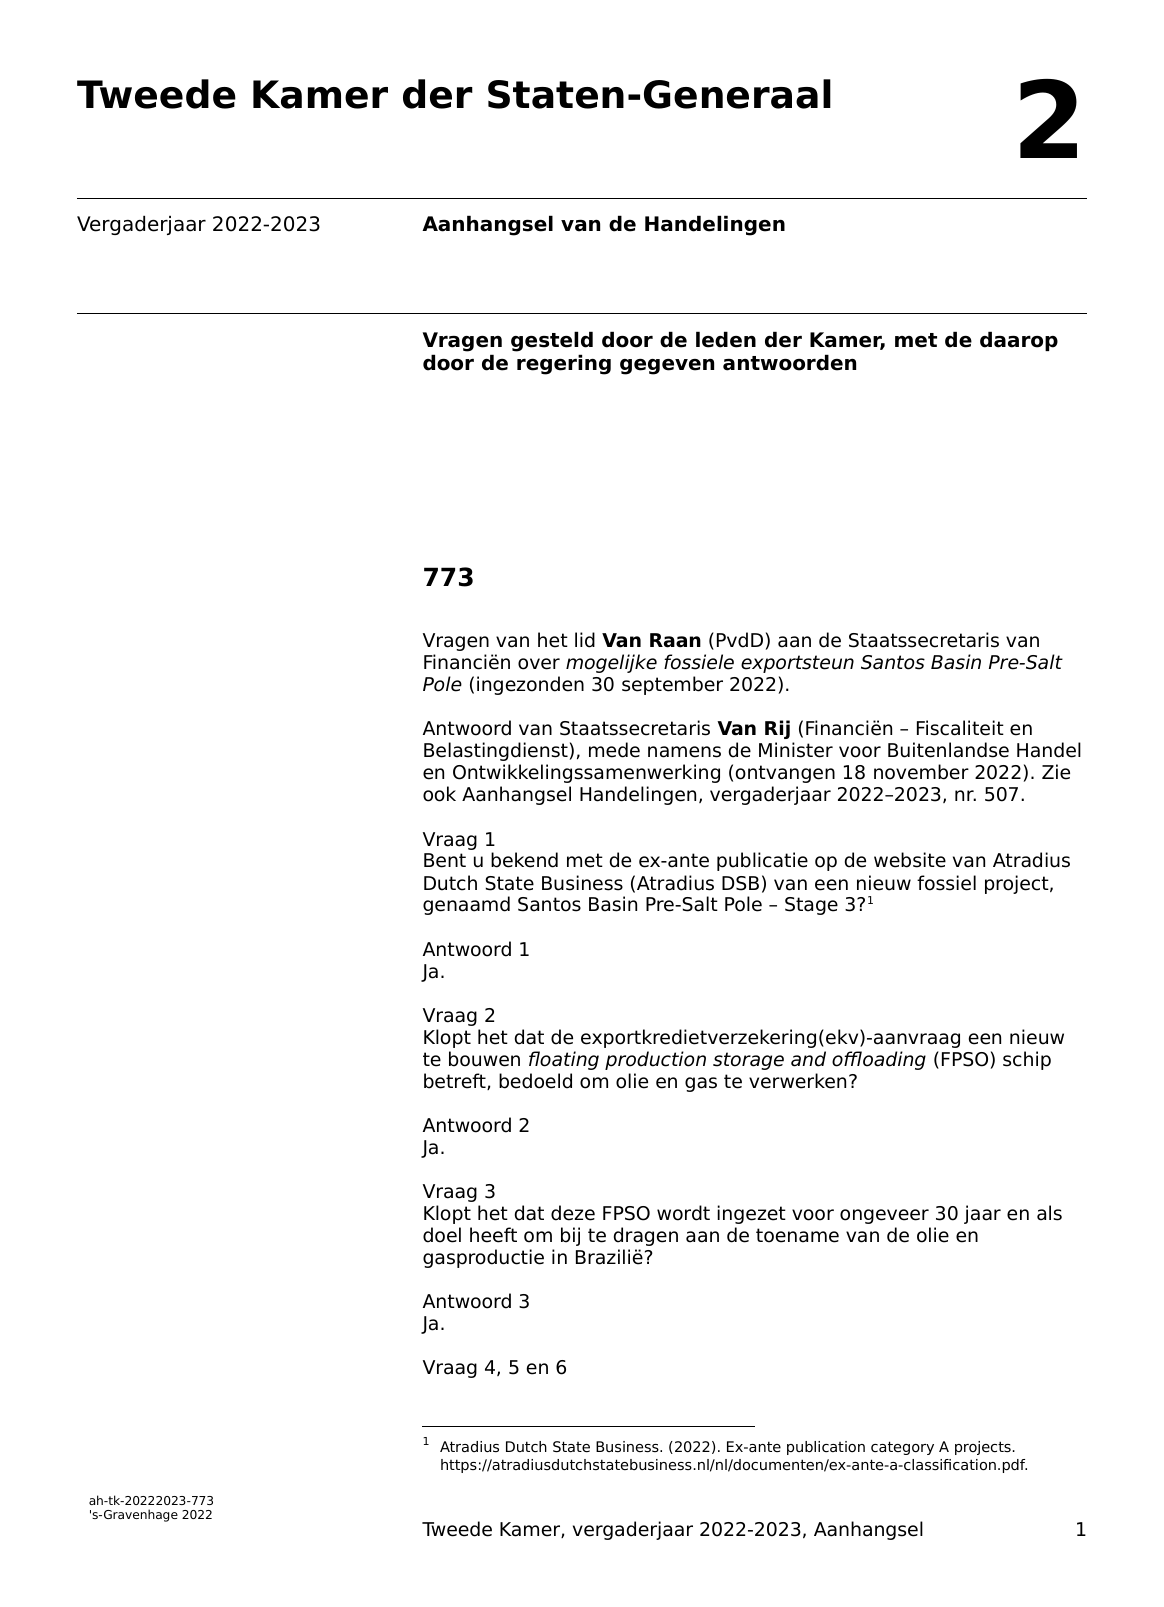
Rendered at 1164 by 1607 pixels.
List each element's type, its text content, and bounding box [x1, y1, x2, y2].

table_cell Aanhangsel van de Handelingen [422, 199, 1087, 313]
text Klopt het dat de exportkredietverzekering(ekv)-aanvraag een nieuw te bouwen floating production storage and offloading (FPSO) schip betreft, bedoeld om olie en gas te verwerken? [422, 1027, 1087, 1093]
text Vraag 3 [422, 1181, 1087, 1203]
table_header 2 [886, 59, 1087, 198]
table_cell Vergaderjaar 2022-2023 [77, 199, 422, 313]
text Vraag 4, 5 en 6 [422, 1357, 1087, 1379]
table_cell [77, 314, 422, 375]
text Vragen van het lid Van Raan (PvdD) aan de Staatssecretaris van Financiën over mogelijke fossiele exportsteun Santos Basin Pre-Salt Pole (ingezonden 30 september 2022). [422, 630, 1087, 696]
text 773 [422, 563, 1087, 592]
text Ja. [422, 1137, 1087, 1159]
text Antwoord 3 [422, 1291, 1087, 1313]
text Antwoord 1 [422, 938, 1087, 961]
text Ja. [422, 961, 1087, 982]
table_cell Vragen gesteld door de leden der Kamer, met de daarop door de regering gegeven antwoorden [422, 314, 1087, 375]
text Antwoord 2 [422, 1115, 1087, 1137]
text Atradius Dutch State Business. (2022). Ex-ante publication category A projects. https://atradiusdutchstatebusiness.nl/nl/documenten/ex-ante-a-classification.pdf. [422, 1435, 1087, 1474]
text Vraag 1 [422, 828, 1087, 850]
table_header Tweede Kamer der Staten-Generaal [77, 59, 886, 198]
text Bent u bekend met de ex-ante publicatie op de website van Atradius Dutch State Business (Atradius DSB) van een nieuw fossiel project, genaamd Santos Basin Pre-Salt Pole – Stage 3? [422, 850, 1087, 916]
text Ja. [422, 1313, 1087, 1335]
text Vraag 2 [422, 1005, 1087, 1027]
text Antwoord van Staatssecretaris Van Rij (Financiën – Fiscaliteit en Belastingdienst), mede namens de Minister voor Buitenlandse Handel en Ontwikkelingssamenwerking (ontvangen 18 november 2022). Zie ook Aanhangsel Handelingen, vergaderjaar 2022–2023, nr. 507. [422, 718, 1087, 806]
text ah-tk-20222023-773 [88, 1494, 323, 1508]
text Klopt het dat deze FPSO wordt ingezet voor ongeveer 30 jaar en als doel heeft om bij te dragen aan de toename van de olie en gasproductie in Brazilië? [422, 1203, 1087, 1269]
text 's-Gravenhage 2022 [88, 1508, 323, 1522]
